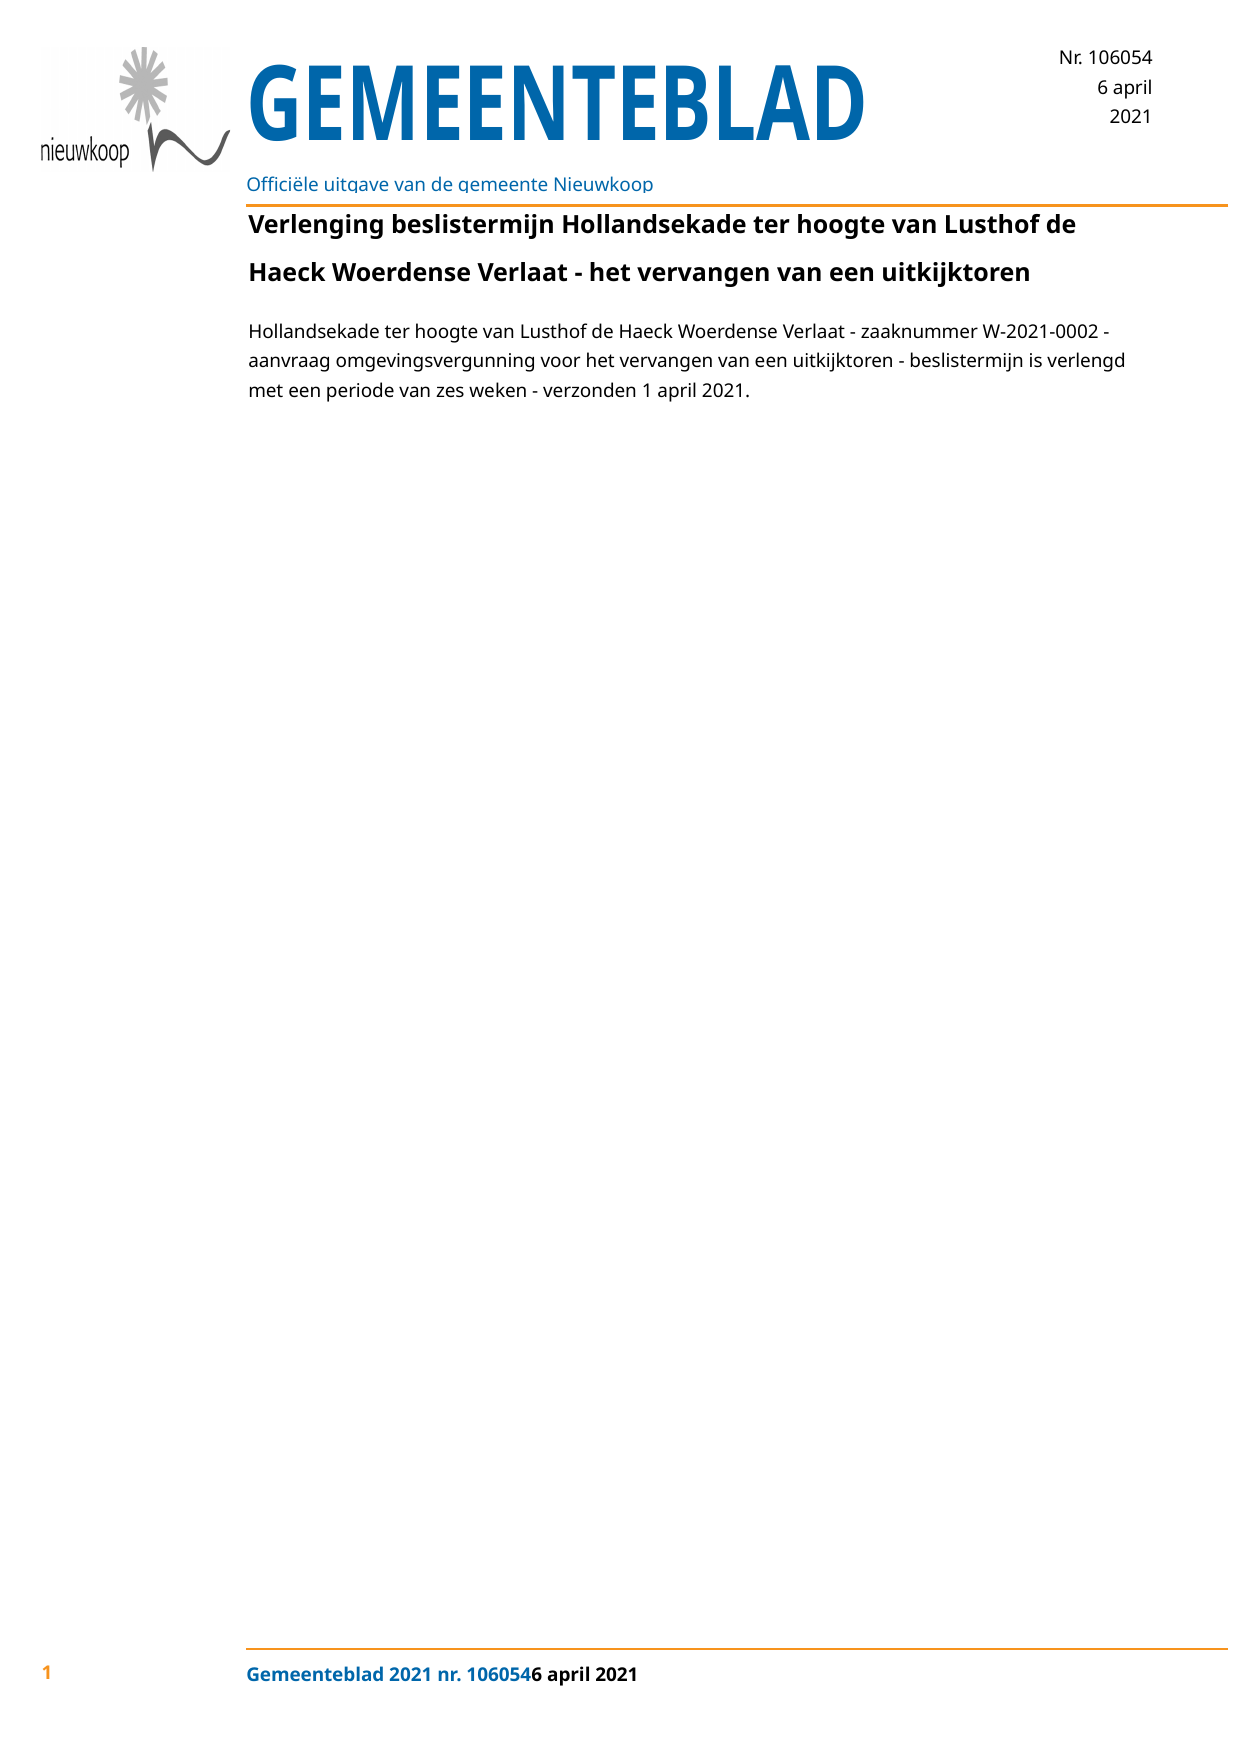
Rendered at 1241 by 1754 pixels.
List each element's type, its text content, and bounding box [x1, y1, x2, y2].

text Verlenging beslistermijn Hollandsekade ter hoogte van Lusthof de Haeck Woerdense Verlaat - het vervangen van een uitkijktoren [248, 207, 1152, 288]
text Hollandsekade ter hoogte van Lusthof de Haeck Woerdense Verlaat - zaaknummer W-2021-0002 - aanvraag omgevingsvergunning voor het vervangen van een uitkijktoren - beslistermijn is verlengd met een periode van zes weken - verzonden 1 april 2021. [248, 318, 1152, 403]
picture [41, 47, 231, 172]
